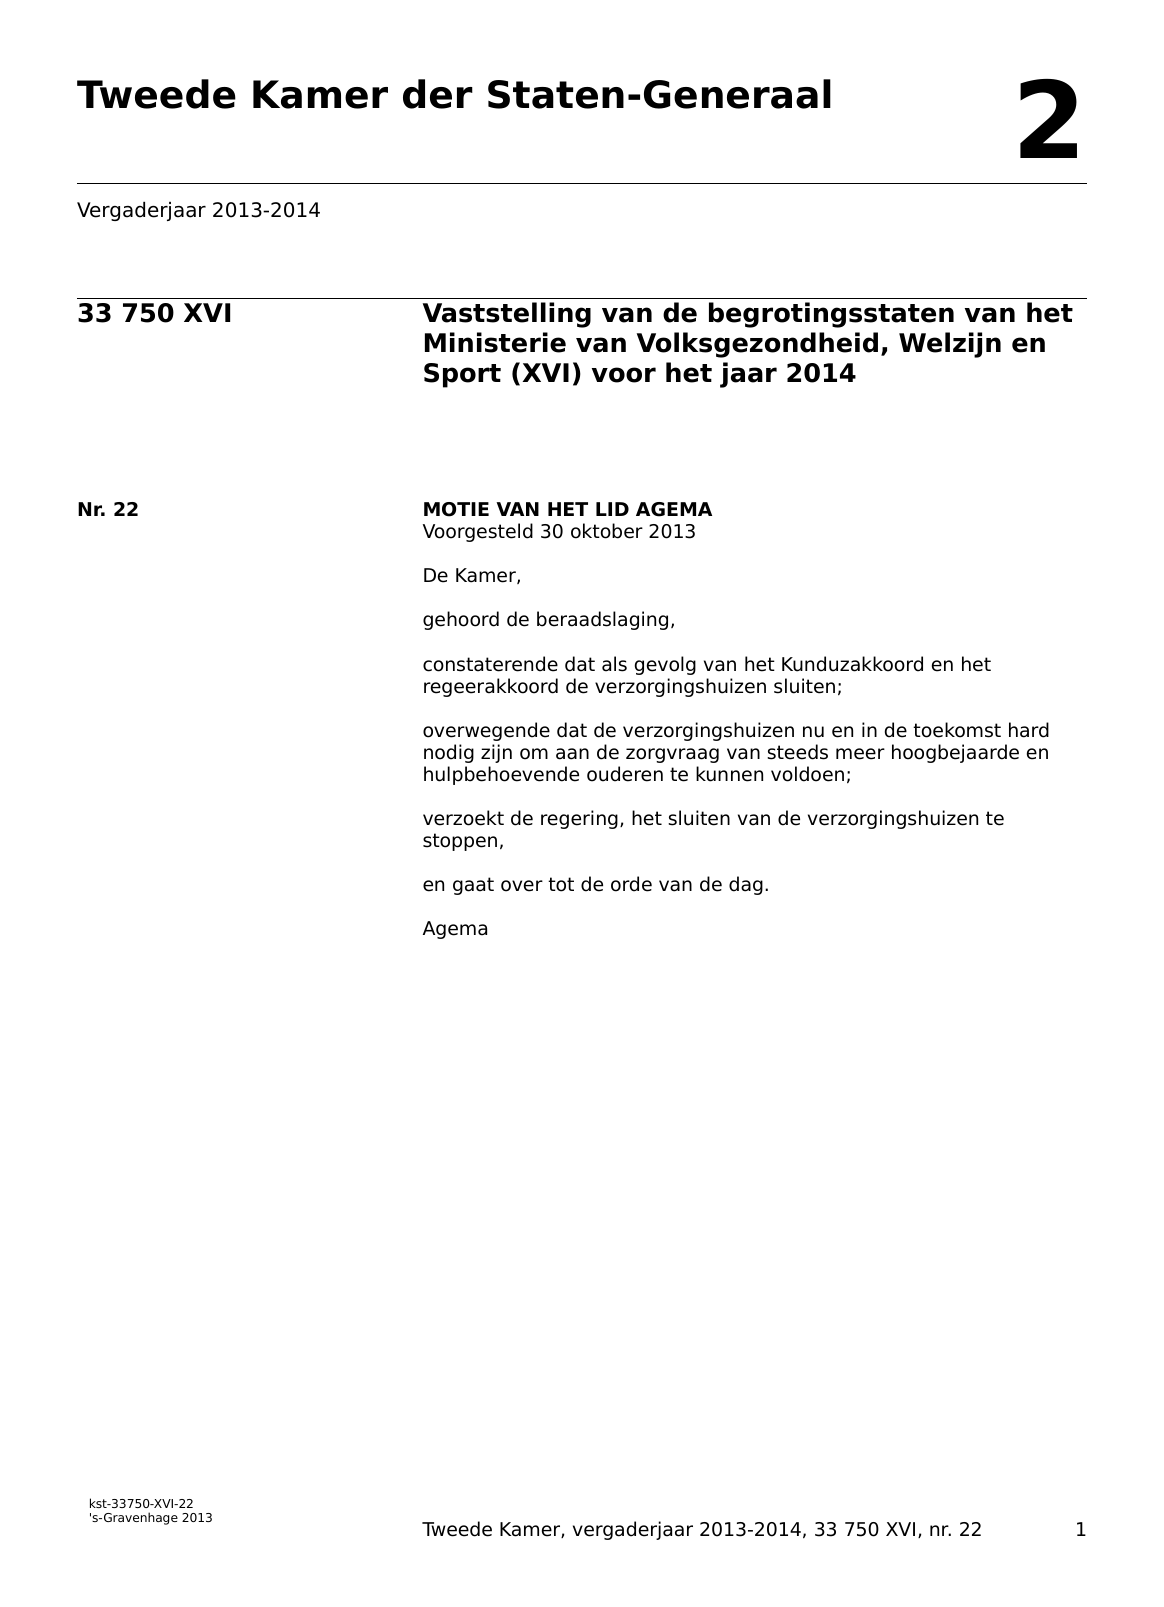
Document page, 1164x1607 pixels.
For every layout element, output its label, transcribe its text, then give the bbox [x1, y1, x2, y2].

subtitle 33 750 XVI Vaststelling van de begrotingsstaten van het Ministerie van Volksgezondheid, Welzijn en Sport (XVI) voor het jaar 2014 [77, 299, 1087, 388]
text Voorgesteld 30 oktober 2013 [422, 521, 1087, 543]
text constaterende dat als gevolg van het Kunduzakkoord en het regeerakkoord de verzorgingshuizen sluiten; [422, 653, 1087, 697]
subtitle Nr. 22 MOTIE VAN HET LID AGEMA [77, 499, 1087, 521]
table_header 2 [886, 59, 1087, 183]
table_header Tweede Kamer der Staten-Generaal [77, 59, 886, 183]
text Agema [422, 918, 1087, 940]
text verzoekt de regering, het sluiten van de verzorgingshuizen te stoppen, [422, 808, 1087, 852]
text overwegende dat de verzorgingshuizen nu en in de toekomst hard nodig zijn om aan de zorgvraag van steeds meer hoogbejaarde en hulpbehoevende ouderen te kunnen voldoen; [422, 720, 1087, 786]
text en gaat over tot de orde van de dag. [422, 874, 1087, 896]
text kst-33750-XVI-22 [88, 1497, 323, 1511]
text De Kamer, [422, 565, 1087, 587]
table_cell Vergaderjaar 2013-2014 [77, 184, 1087, 298]
text gehoord de beraadslaging, [422, 609, 1087, 631]
text 's-Gravenhage 2013 [88, 1511, 323, 1525]
